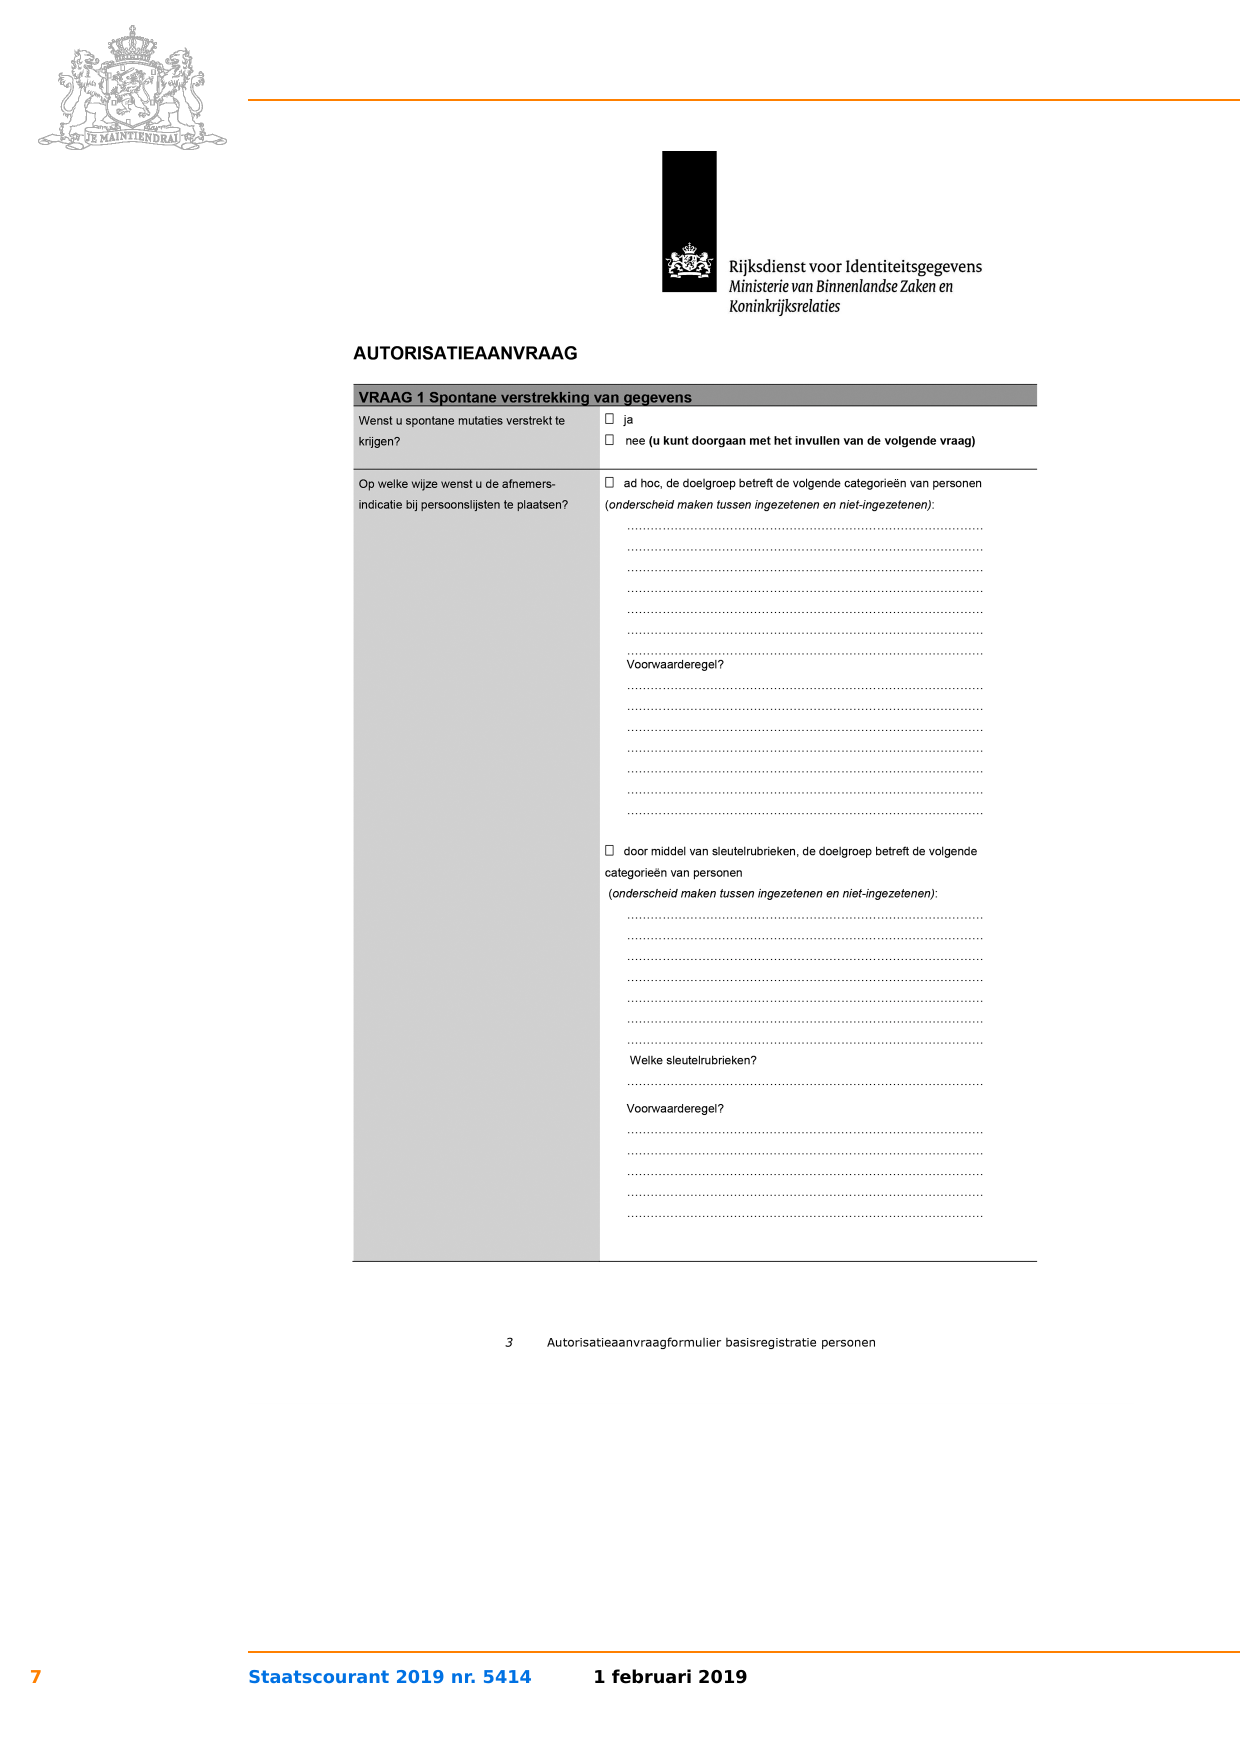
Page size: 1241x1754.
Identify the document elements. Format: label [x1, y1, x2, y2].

picture [248, 151, 1134, 1404]
picture [38, 25, 227, 150]
